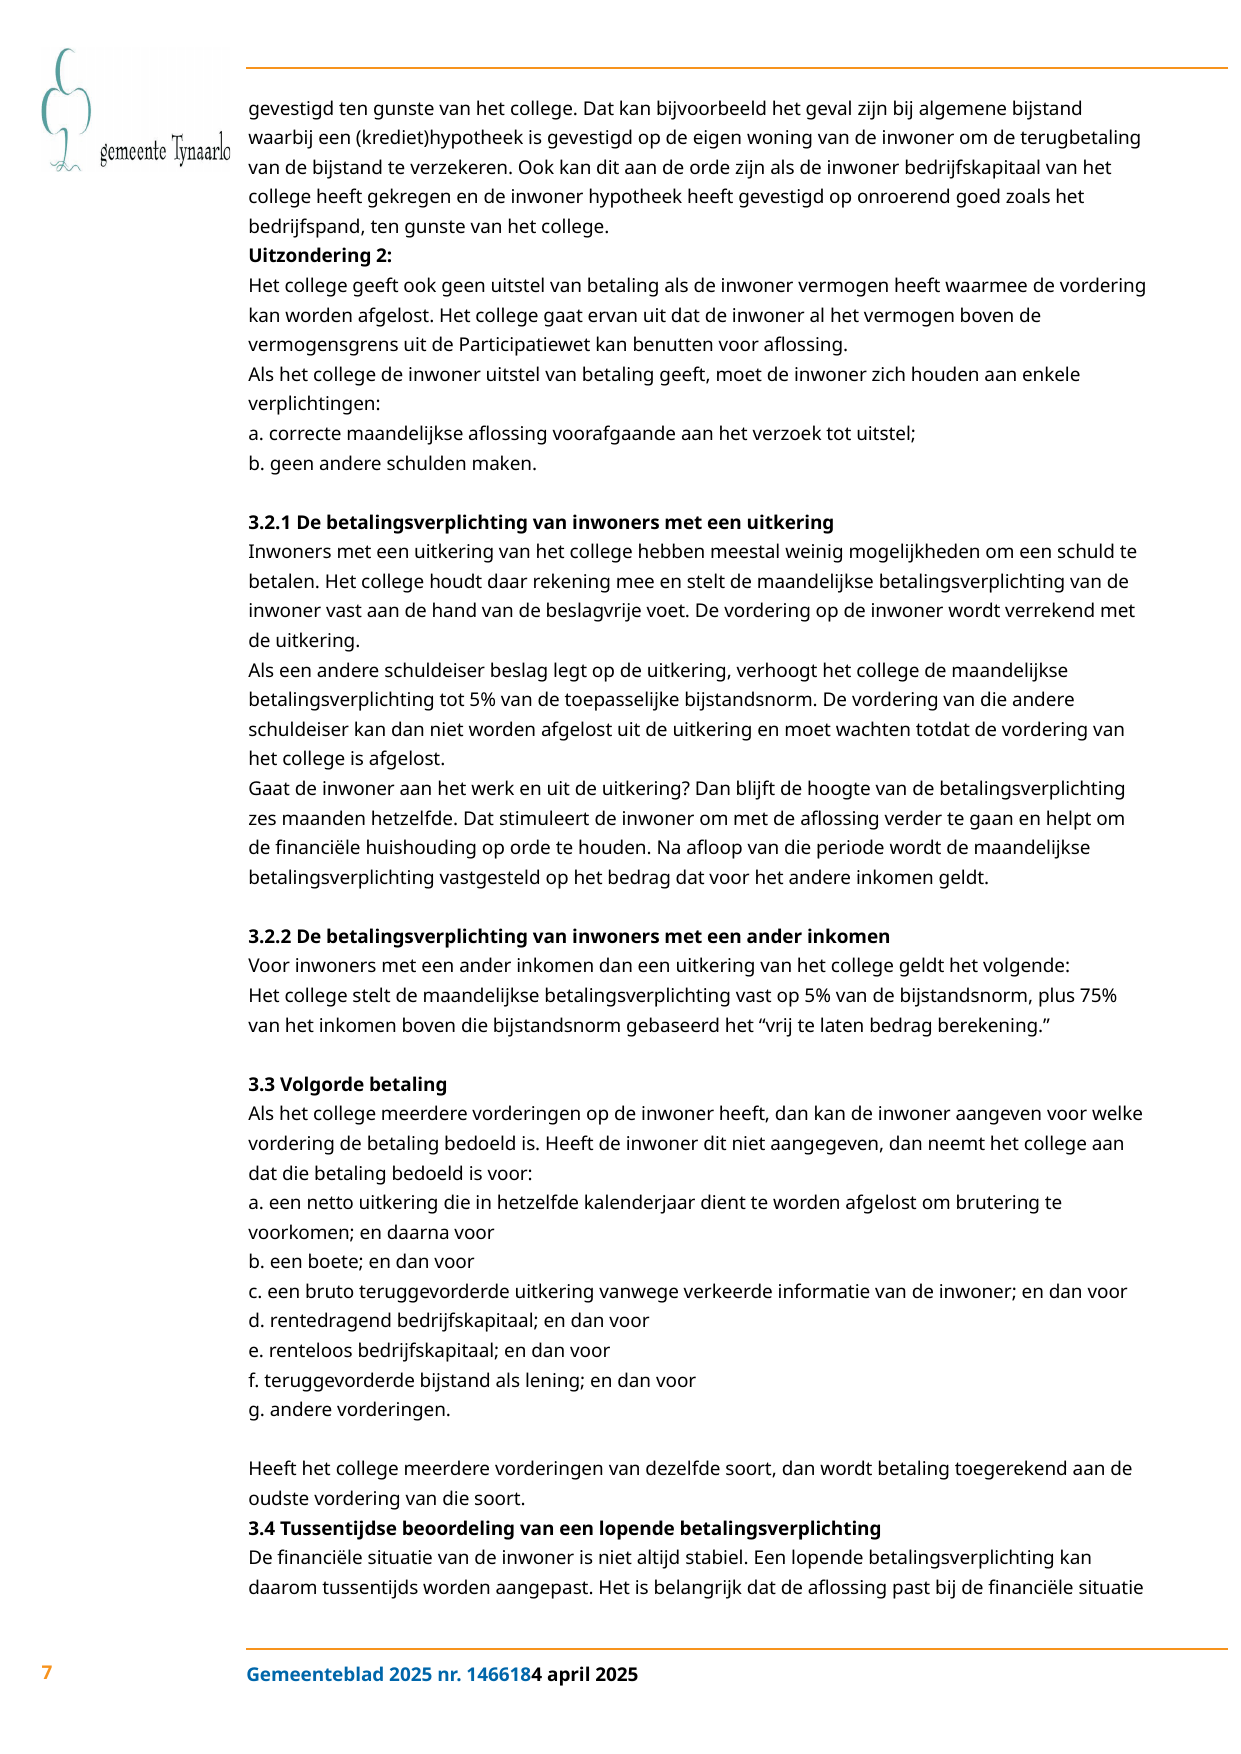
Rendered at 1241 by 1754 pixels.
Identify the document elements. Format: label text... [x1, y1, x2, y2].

text b. een boete; en dan voor [248, 1248, 1152, 1274]
text Als een andere schuldeiser beslag legt op de uitkering, verhoogt het college de maandelijkse betalingsverplichting tot 5% van de toepasselijke bijstandsnorm. De vordering van die andere schuldeiser kan dan niet worden afgelost uit de uitkering en moet wachten totdat de vordering van het college is afgelost. [248, 657, 1152, 771]
text b. geen andere schulden maken. [248, 450, 1152, 476]
text d. rentedragend bedrijfskapitaal; en dan voor [248, 1308, 1152, 1333]
text Als het college meerdere vorderingen op de inwoner heeft, dan kan de inwoner aangeven voor welke vordering de betaling bedoeld is. Heeft de inwoner dit niet aangegeven, dan neemt het college aan dat die betaling bedoeld is voor: [248, 1101, 1152, 1186]
text gevestigd ten gunste van het college. Dat kan bijvoorbeeld het geval zijn bij algemene bijstand waarbij een (krediet)hypotheek is gevestigd op de eigen woning van de inwoner om de terugbetaling van de bijstand te verzekeren. Ook kan dit aan de orde zijn als de inwoner bedrijfskapitaal van het college heeft gekregen en de inwoner hypotheek heeft gevestigd op onroerend goed zoals het bedrijfspand, ten gunste van het college. [248, 95, 1152, 239]
text e. renteloos bedrijfskapitaal; en dan voor [248, 1337, 1152, 1363]
text a. correcte maandelijkse aflossing voorafgaande aan het verzoek tot uitstel; [248, 420, 1152, 446]
text f. teruggevorderde bijstand als lening; en dan voor [248, 1367, 1152, 1393]
text 3.3 Volgorde betaling [248, 1071, 1152, 1097]
text Uitzondering 2: [248, 243, 1152, 268]
text c. een bruto teruggevorderde uitkering vanwege verkeerde informatie van de inwoner; en dan voor [248, 1278, 1152, 1304]
text Als het college de inwoner uitstel van betaling geeft, moet de inwoner zich houden aan enkele verplichtingen: [248, 361, 1152, 416]
text Gaat de inwoner aan het werk en uit de uitkering? Dan blijft de hoogte van de betalingsverplichting zes maanden hetzelfde. Dat stimuleert de inwoner om met de aflossing verder te gaan en helpt om de financiële huishouding op orde te houden. Na afloop van die periode wordt de maandelijkse betalingsverplichting vastgesteld op het bedrag dat voor het andere inkomen geldt. [248, 775, 1152, 890]
picture [41, 47, 231, 172]
text 3.2.1 De betalingsverplichting van inwoners met een uitkering [248, 509, 1152, 535]
text Het college geeft ook geen uitstel van betaling als de inwoner vermogen heeft waarmee de vordering kan worden afgelost. Het college gaat ervan uit dat de inwoner al het vermogen boven de vermogensgrens uit de Participatiewet kan benutten voor aflossing. [248, 272, 1152, 357]
text De financiële situatie van de inwoner is niet altijd stabiel. Een lopende betalingsverplichting kan daarom tussentijds worden aangepast. Het is belangrijk dat de aflossing past bij de financiële situatie [248, 1544, 1152, 1600]
text 3.4 Tussentijdse beoordeling van een lopende betalingsverplichting [248, 1515, 1152, 1541]
text g. andere vorderingen. [248, 1396, 1152, 1422]
text Voor inwoners met een ander inkomen dan een uitkering van het college geldt het volgende: [248, 953, 1152, 978]
text Het college stelt de maandelijkse betalingsverplichting vast op 5% van de bijstandsnorm, plus 75% van het inkomen boven die bijstandsnorm gebaseerd het “vrij te laten bedrag berekening.” [248, 982, 1152, 1038]
text a. een netto uitkering die in hetzelfde kalenderjaar dient te worden afgelost om brutering te voorkomen; en daarna voor [248, 1189, 1152, 1245]
text Inwoners met een uitkering van het college hebben meestal weinig mogelijkheden om een schuld te betalen. Het college houdt daar rekening mee en stelt de maandelijkse betalingsverplichting van de inwoner vast aan de hand van de beslagvrije voet. De vordering op de inwoner wordt verrekend met de uitkering. [248, 538, 1152, 653]
text Heeft het college meerdere vorderingen van dezelfde soort, dan wordt betaling toegerekend aan de oudste vordering van die soort. [248, 1456, 1152, 1511]
text 3.2.2 De betalingsverplichting van inwoners met een ander inkomen [248, 923, 1152, 949]
